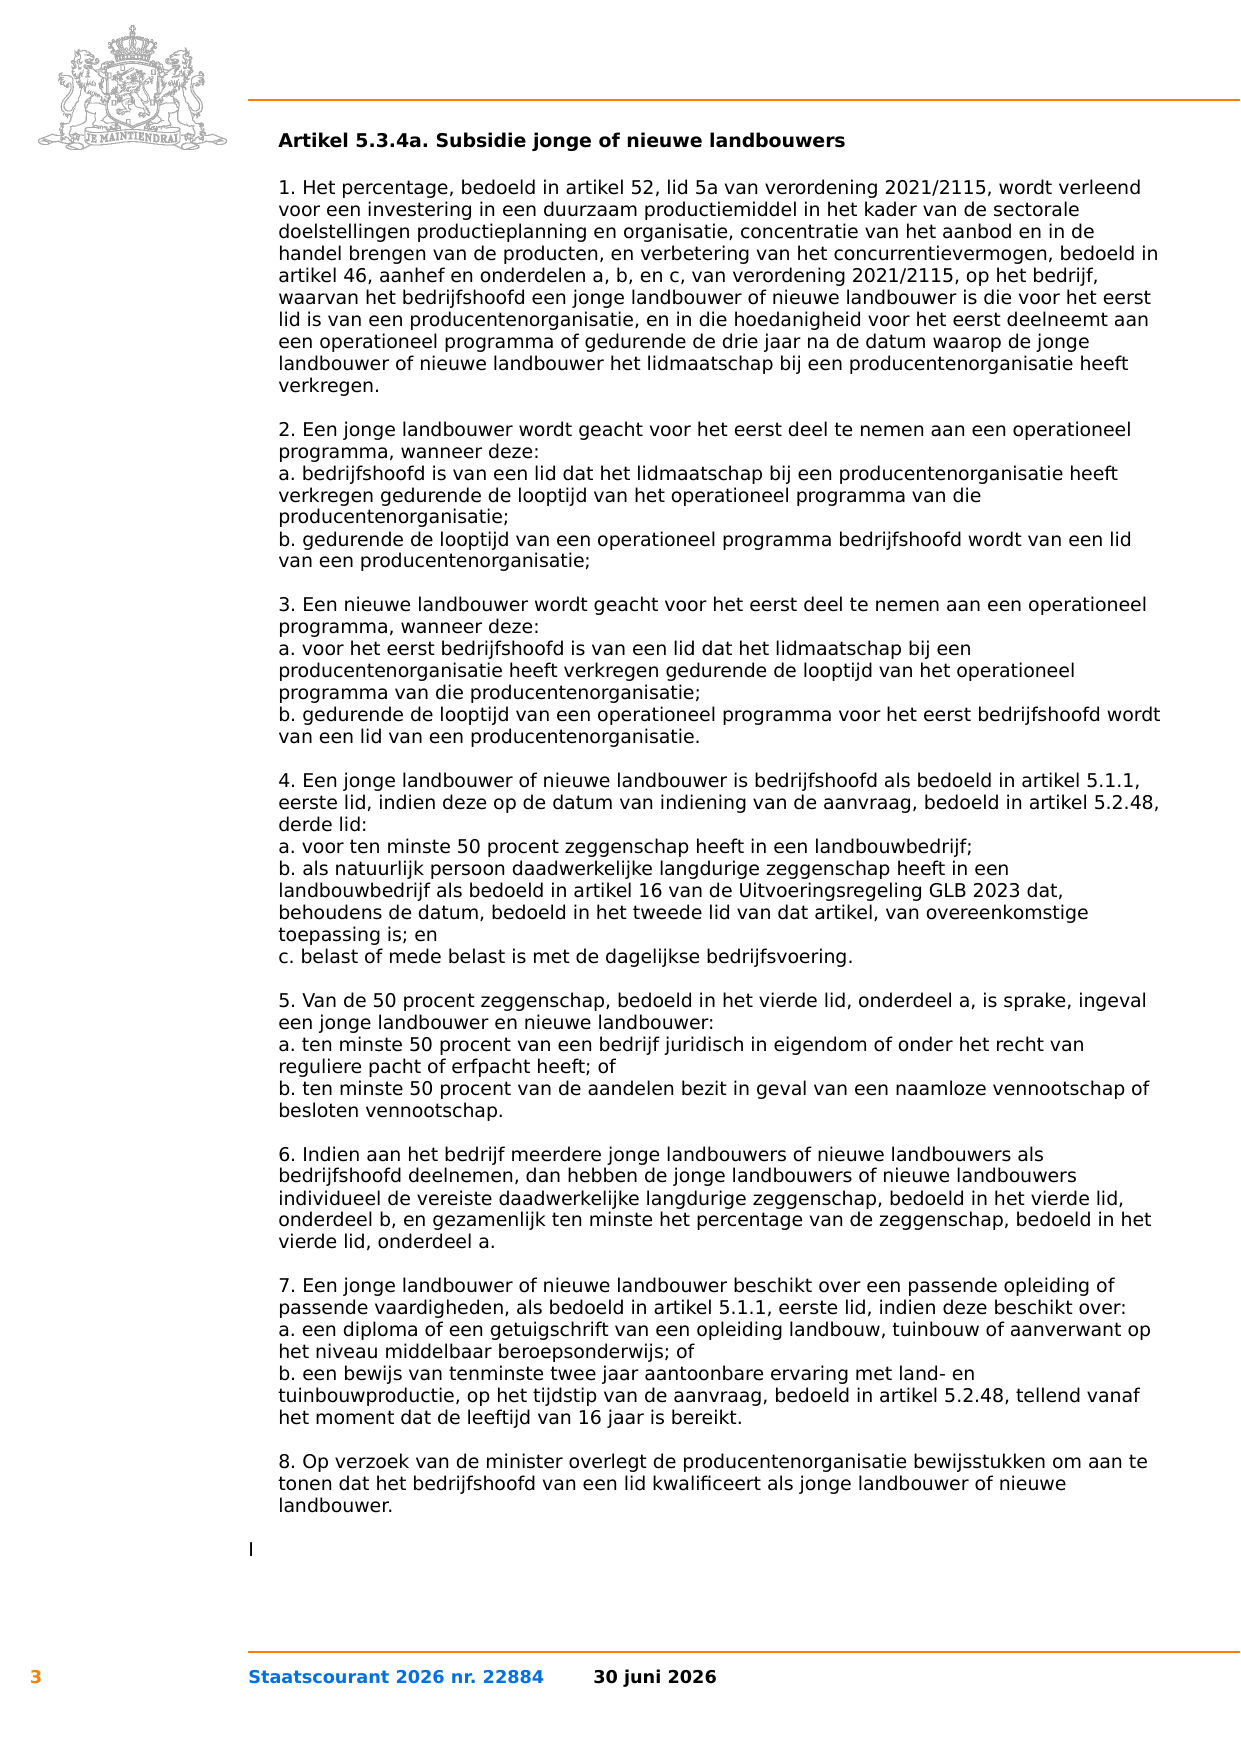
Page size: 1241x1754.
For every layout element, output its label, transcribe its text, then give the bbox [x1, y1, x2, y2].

text b. als natuurlijk persoon daadwerkelijke langdurige zeggenschap heeft in een landbouwbedrijf als bedoeld in artikel 16 van de Uitvoeringsregeling GLB 2023 dat, behoudens de datum, bedoeld in het tweede lid van dat artikel, van overeenkomstige toepassing is; en [278, 858, 1163, 946]
text a. bedrijfshoofd is van een lid dat het lidmaatschap bij een producentenorganisatie heeft verkregen gedurende de looptijd van het operationeel programma van die producentenorganisatie; [278, 462, 1163, 528]
text 6. Indien aan het bedrijf meerdere jonge landbouwers of nieuwe landbouwers als bedrijfshoofd deelnemen, dan hebben de jonge landbouwers of nieuwe landbouwers individueel de vereiste daadwerkelijke langdurige zeggenschap, bedoeld in het vierde lid, onderdeel b, en gezamenlijk ten minste het percentage van de zeggenschap, bedoeld in het vierde lid, onderdeel a. [278, 1143, 1163, 1253]
text 5. Van de 50 procent zeggenschap, bedoeld in het vierde lid, onderdeel a, is sprake, ingeval een jonge landbouwer en nieuwe landbouwer: [278, 990, 1163, 1034]
text 7. Een jonge landbouwer of nieuwe landbouwer beschikt over een passende opleiding of passende vaardigheden, als bedoeld in artikel 5.1.1, eerste lid, indien deze beschikt over: [278, 1275, 1163, 1319]
text 3. Een nieuwe landbouwer wordt geacht voor het eerst deel te nemen aan een operationeel programma, wanneer deze: [278, 594, 1163, 638]
text I [248, 1539, 1163, 1561]
text a. voor ten minste 50 procent zeggenschap heeft in een landbouwbedrijf; [278, 836, 1163, 858]
text 8. Op verzoek van de minister overlegt de producentenorganisatie bewijsstukken om aan te tonen dat het bedrijfshoofd van een lid kwalificeert als jonge landbouwer of nieuwe landbouwer. [278, 1451, 1163, 1517]
text b. ten minste 50 procent van de aandelen bezit in geval van een naamloze vennootschap of besloten vennootschap. [278, 1078, 1163, 1122]
text 4. Een jonge landbouwer of nieuwe landbouwer is bedrijfshoofd als bedoeld in artikel 5.1.1, eerste lid, indien deze op de datum van indiening van de aanvraag, bedoeld in artikel 5.2.48, derde lid: [278, 770, 1163, 836]
subtitle Artikel 5.3.4a. Subsidie jonge of nieuwe landbouwers [278, 130, 1163, 152]
text 1. Het percentage, bedoeld in artikel 52, lid 5a van verordening 2021/2115, wordt verleend voor een investering in een duurzaam productiemiddel in het kader van de sectorale doelstellingen productieplanning en organisatie, concentratie van het aanbod en in de handel brengen van de producten, en verbetering van het concurrentievermogen, bedoeld in artikel 46, aanhef en onderdelen a, b, en c, van verordening 2021/2115, op het bedrijf, waarvan het bedrijfshoofd een jonge landbouwer of nieuwe landbouwer is die voor het eerst lid is van een producentenorganisatie, en in die hoedanigheid voor het eerst deelneemt aan een operationeel programma of gedurende de drie jaar na de datum waarop de jonge landbouwer of nieuwe landbouwer het lidmaatschap bij een producentenorganisatie heeft verkregen. [278, 177, 1163, 397]
text b. gedurende de looptijd van een operationeel programma bedrijfshoofd wordt van een lid van een producentenorganisatie; [278, 528, 1163, 572]
text a. ten minste 50 procent van een bedrijf juridisch in eigendom of onder het recht van reguliere pacht of erfpacht heeft; of [278, 1034, 1163, 1078]
text b. gedurende de looptijd van een operationeel programma voor het eerst bedrijfshoofd wordt van een lid van een producentenorganisatie. [278, 704, 1163, 748]
text 2. Een jonge landbouwer wordt geacht voor het eerst deel te nemen aan een operationeel programma, wanneer deze: [278, 418, 1163, 462]
text a. een diploma of een getuigschrift van een opleiding landbouw, tuinbouw of aanverwant op het niveau middelbaar beroepsonderwijs; of [278, 1319, 1163, 1363]
text c. belast of mede belast is met de dagelijkse bedrijfsvoering. [278, 946, 1163, 968]
text b. een bewijs van tenminste twee jaar aantoonbare ervaring met land- en tuinbouwproductie, op het tijdstip van de aanvraag, bedoeld in artikel 5.2.48, tellend vanaf het moment dat de leeftijd van 16 jaar is bereikt. [278, 1363, 1163, 1429]
picture [38, 25, 227, 150]
text a. voor het eerst bedrijfshoofd is van een lid dat het lidmaatschap bij een producentenorganisatie heeft verkregen gedurende de looptijd van het operationeel programma van die producentenorganisatie; [278, 638, 1163, 704]
